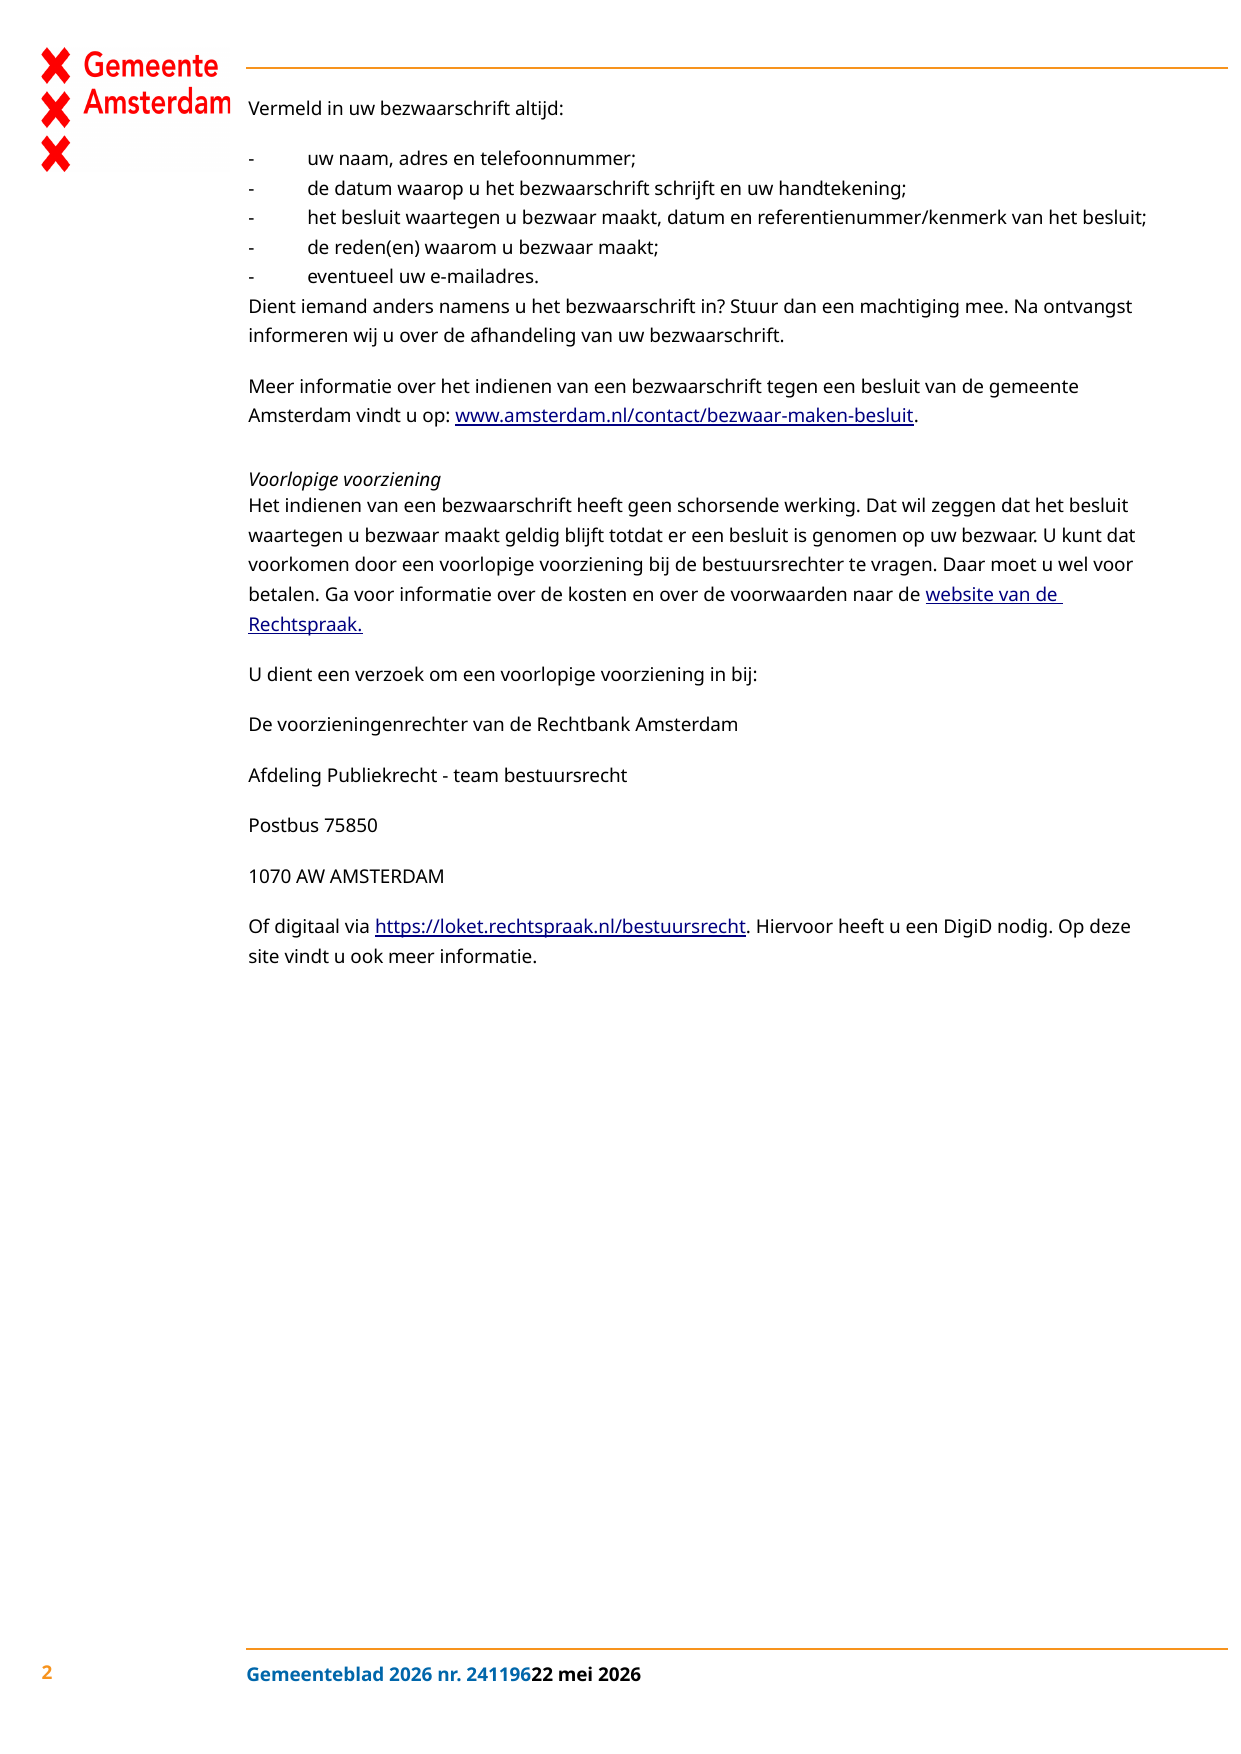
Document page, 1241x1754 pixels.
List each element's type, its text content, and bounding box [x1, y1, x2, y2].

list de datum waarop u het bezwaarschrift schrijft en uw handtekening; [248, 175, 1152, 201]
text Het indienen van een bezwaarschrift heeft geen schorsende werking. Dat wil zeggen dat het besluit waartegen u bezwaar maakt geldig blijft totdat er een besluit is genomen op uw bezwaar. U kunt dat voorkomen door een voorlopige voorziening bij de bestuursrechter te vragen. Daar moet u wel voor betalen. Ga voor informatie over de kosten en over de voorwaarden naar de website van de Rechtspraak. [248, 492, 1152, 636]
text Of digitaal via https://loket.rechtspraak.nl/bestuursrecht. Hiervoor heeft u een DigiD nodig. Op deze site vindt u ook meer informatie. [248, 913, 1152, 968]
text Vermeld in uw bezwaarschrift altijd: [248, 95, 1152, 121]
picture [41, 47, 231, 172]
text Meer informatie over het indienen van een bezwaarschrift tegen een besluit van de gemeente Amsterdam vindt u op: www.amsterdam.nl/contact/bezwaar-maken-besluit. [248, 373, 1152, 428]
list eventueel uw e-mailadres. [248, 263, 1152, 289]
text Dient iemand anders namens u het bezwaarschrift in? Stuur dan een machtiging mee. Na ontvangst informeren wij u over de afhandeling van uw bezwaarschrift. [248, 293, 1152, 348]
text Voorlopige voorziening [248, 467, 1152, 492]
text 1070 AW AMSTERDAM [248, 863, 1152, 888]
text Postbus 75850 [248, 812, 1152, 838]
text De voorzieningenrechter van de Rechtbank Amsterdam [248, 712, 1152, 737]
list het besluit waartegen u bezwaar maakt, datum en referentienummer/kenmerk van het besluit; [248, 204, 1152, 230]
text U dient een verzoek om een voorlopige voorziening in bij: [248, 661, 1152, 687]
list de reden(en) waarom u bezwaar maakt; [248, 234, 1152, 260]
text Afdeling Publiekrecht - team bestuursrecht [248, 762, 1152, 788]
list uw naam, adres en telefoonnummer; [248, 145, 1152, 171]
